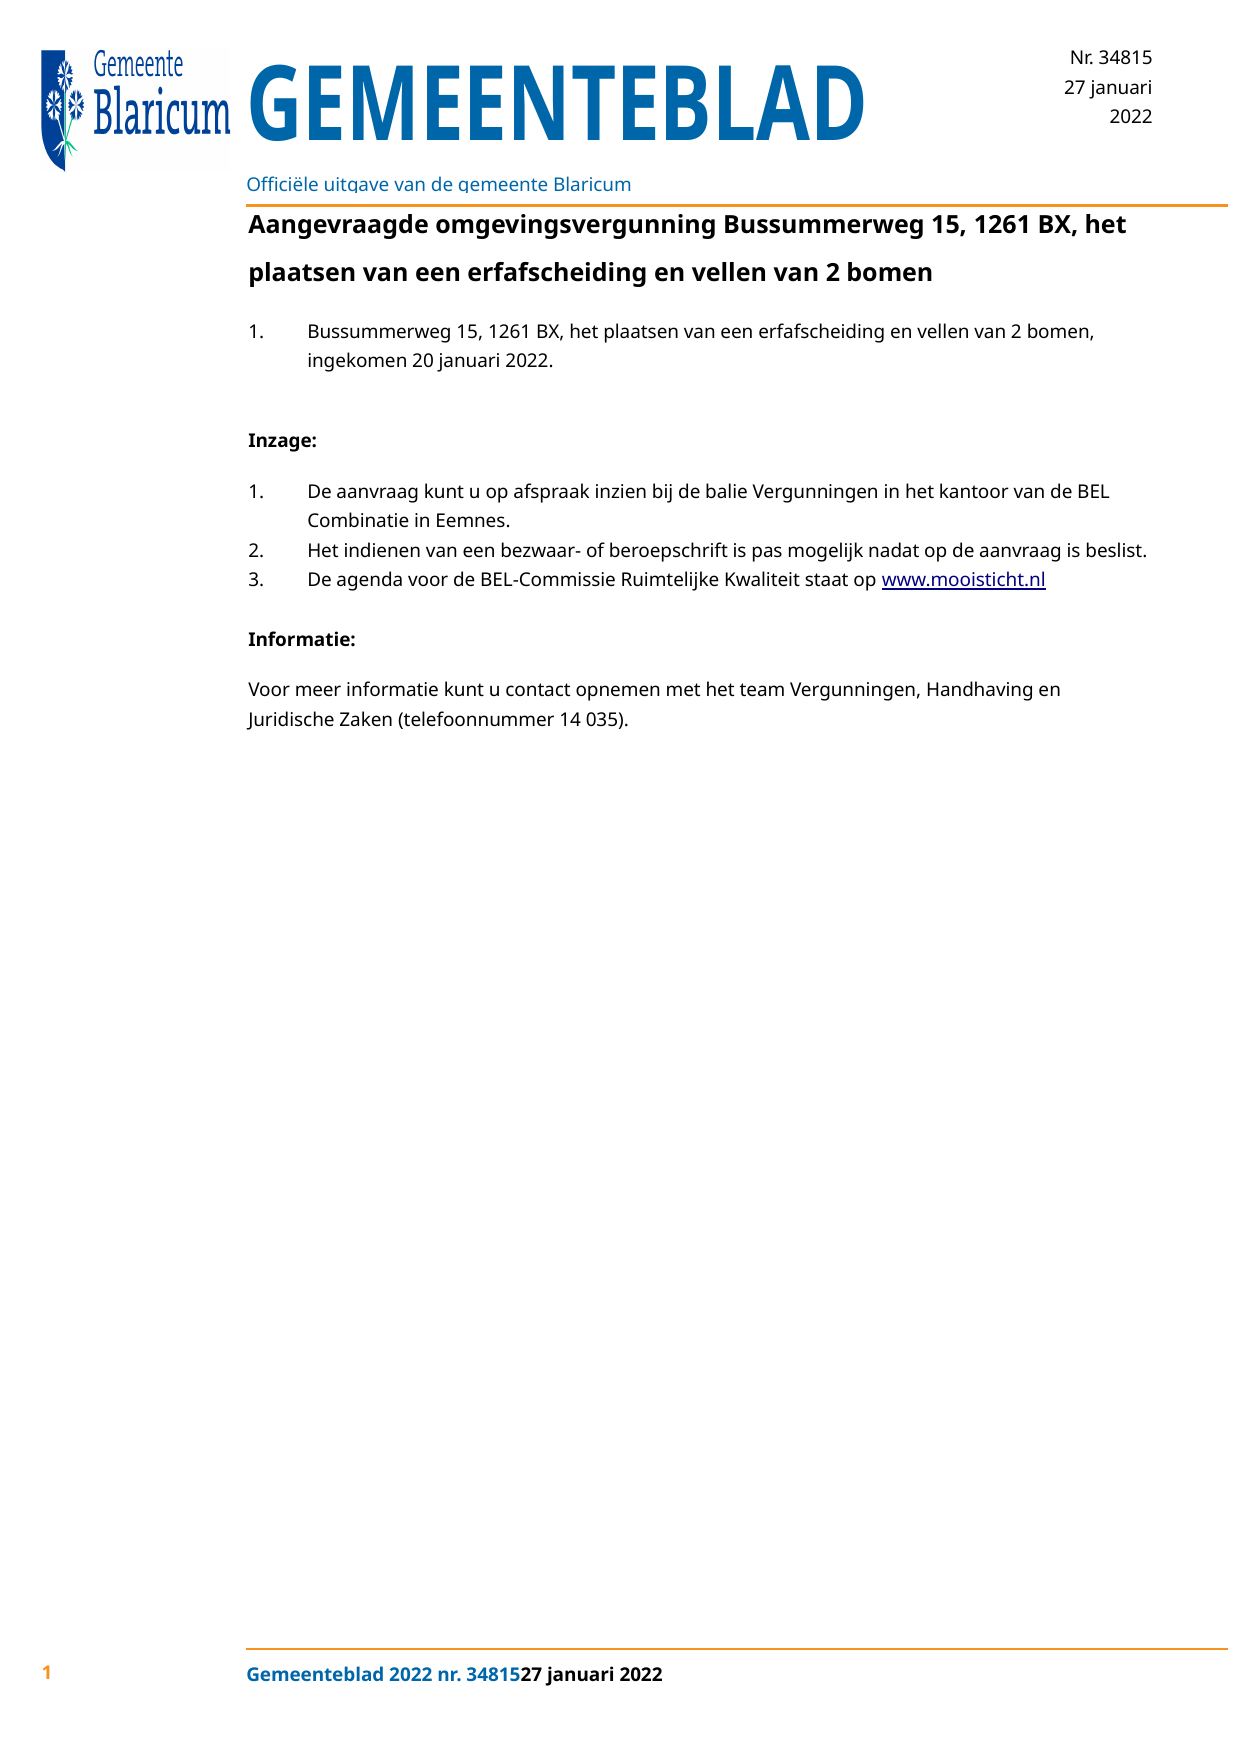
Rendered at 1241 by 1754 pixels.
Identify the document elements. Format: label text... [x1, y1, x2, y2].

text Inzage: [248, 427, 1152, 453]
list Het indienen van een bezwaar- of beroepschrift is pas mogelijk nadat op de aanvraag is beslist. [248, 537, 1152, 563]
text Informatie: [248, 626, 1152, 652]
list De agenda voor de BEL-Commissie Ruimtelijke Kwaliteit staat op www.mooisticht.nl [248, 567, 1152, 592]
list De aanvraag kunt u op afspraak inzien bij de balie Vergunningen in het kantoor van de BEL Combinatie in Eemnes. [248, 478, 1152, 533]
picture [41, 47, 231, 172]
text Aangevraagde omgevingsvergunning Bussummerweg 15, 1261 BX, het plaatsen van een erfafscheiding en vellen van 2 bomen [248, 207, 1152, 288]
list Bussummerweg 15, 1261 BX, het plaatsen van een erfafscheiding en vellen van 2 bomen, ingekomen 20 januari 2022. [248, 318, 1152, 373]
text Voor meer informatie kunt u contact opnemen met het team Vergunningen, Handhaving en Juridische Zaken (telefoonnummer 14 035). [248, 676, 1152, 732]
